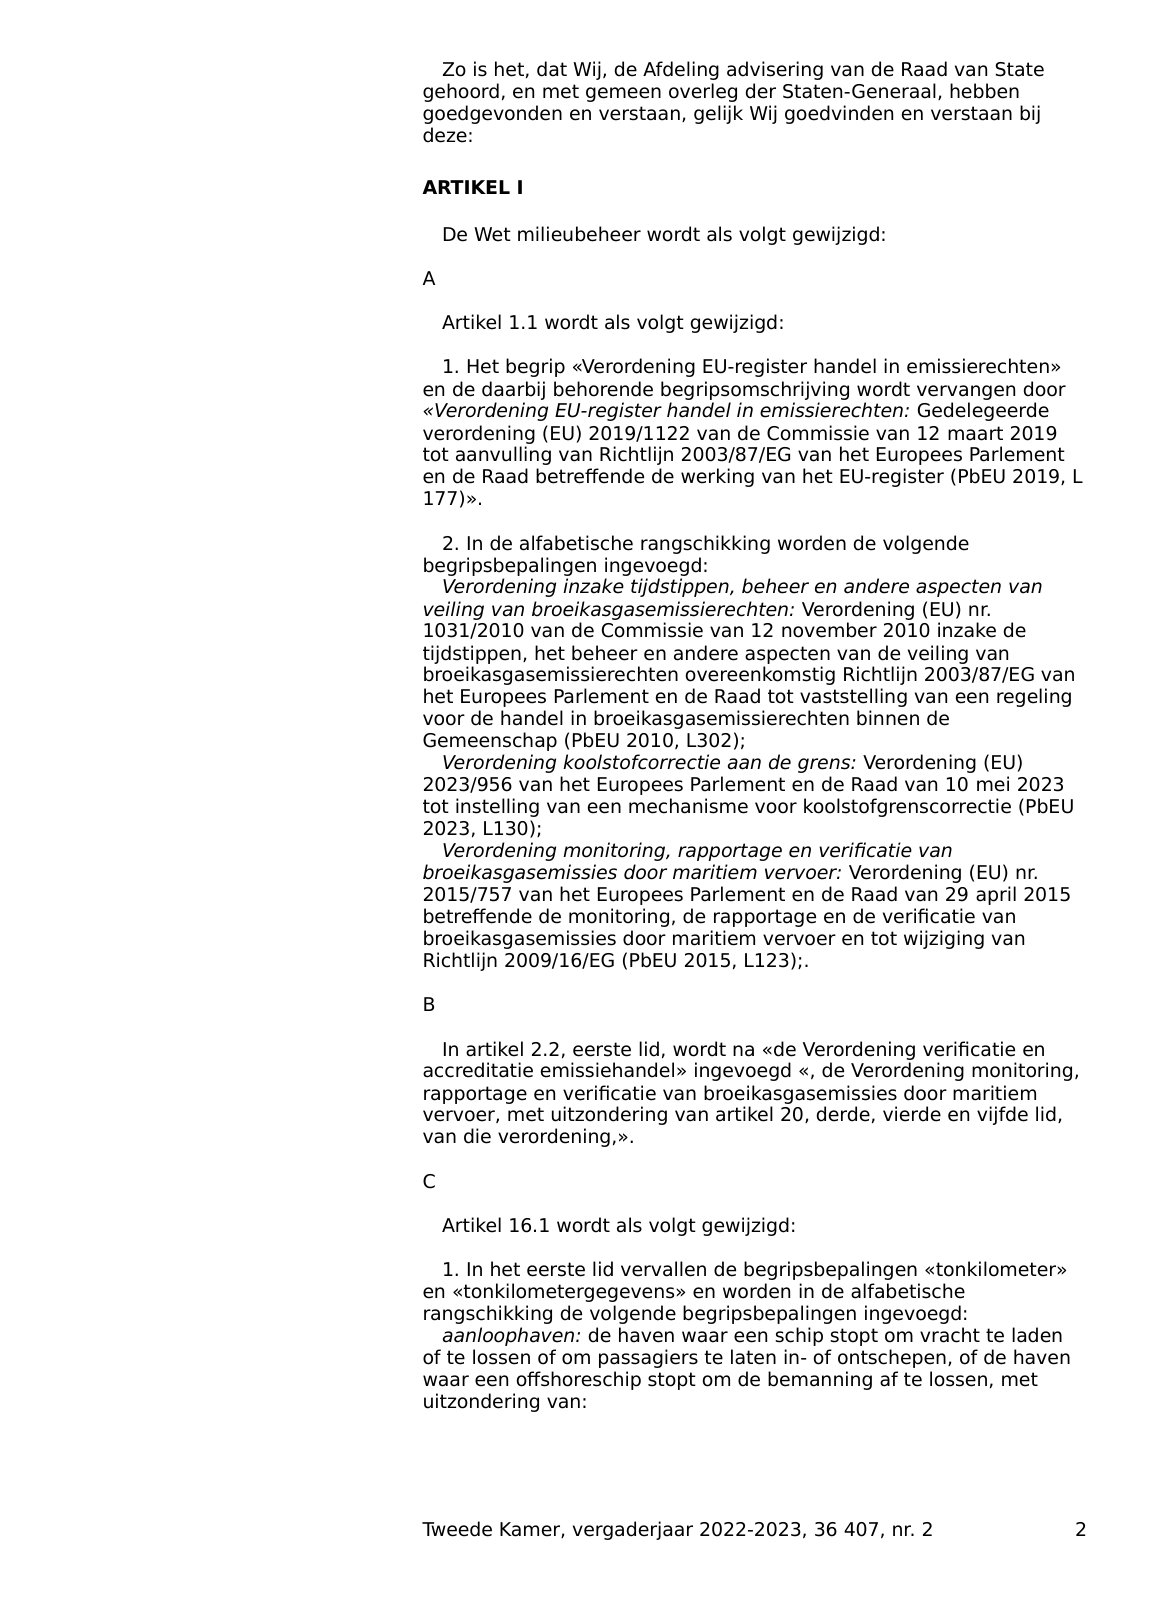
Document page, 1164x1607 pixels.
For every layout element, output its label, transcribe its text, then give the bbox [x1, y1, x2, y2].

text In artikel 2.2, eerste lid, wordt na «de Verordening verificatie en accreditatie emissiehandel» ingevoegd «, de Verordening monitoring, rapportage en verificatie van broeikasgasemissies door maritiem vervoer, met uitzondering van artikel 20, derde, vierde en vijfde lid, van die verordening,». [422, 1038, 1087, 1148]
text 1. Het begrip «Verordening EU-register handel in emissierechten» en de daarbij behorende begripsomschrijving wordt vervangen door «Verordening EU-register handel in emissierechten: Gedelegeerde verordening (EU) 2019/1122 van de Commissie van 12 maart 2019 tot aanvulling van Richtlijn 2003/87/EG van het Europees Parlement en de Raad betreffende de werking van het EU-register (PbEU 2019, L 177)». [422, 356, 1087, 510]
text 2. In de alfabetische rangschikking worden de volgende begripsbepalingen ingevoegd: [422, 532, 1087, 576]
text De Wet milieubeheer wordt als volgt gewijzigd: [422, 224, 1087, 246]
text B [422, 994, 1087, 1016]
text Zo is het, dat Wij, de Afdeling advisering van de Raad van State gehoord, en met gemeen overleg der Staten-Generaal, hebben goedgevonden en verstaan, gelijk Wij goedvinden en verstaan bij deze: [422, 59, 1087, 147]
text A [422, 268, 1087, 290]
text Artikel 16.1 wordt als volgt gewijzigd: [422, 1215, 1087, 1237]
text 1. In het eerste lid vervallen de begripsbepalingen «tonkilometer» en «tonkilometergegevens» en worden in de alfabetische rangschikking de volgende begripsbepalingen ingevoegd: [422, 1259, 1087, 1325]
text Verordening inzake tijdstippen, beheer en andere aspecten van veiling van broeikasgasemissierechten: Verordening (EU) nr. 1031/2010 van de Commissie van 12 november 2010 inzake de tijdstippen, het beheer en andere aspecten van de veiling van broeikasgasemissierechten overeenkomstig Richtlijn 2003/87/EG van het Europees Parlement en de Raad tot vaststelling van een regeling voor de handel in broeikasgasemissierechten binnen de Gemeenschap (PbEU 2010, L302); [422, 576, 1087, 752]
text Verordening koolstofcorrectie aan de grens: Verordening (EU) 2023/956 van het Europees Parlement en de Raad van 10 mei 2023 tot instelling van een mechanisme voor koolstofgrenscorrectie (PbEU 2023, L130); [422, 752, 1087, 840]
text Artikel 1.1 wordt als volgt gewijzigd: [422, 312, 1087, 334]
subtitle ARTIKEL I [422, 177, 1087, 199]
text C [422, 1171, 1087, 1192]
text aanloophaven: de haven waar een schip stopt om vracht te laden of te lossen of om passagiers te laten in- of ontschepen, of de haven waar een offshoreschip stopt om de bemanning af te lossen, met uitzondering van: [422, 1325, 1087, 1413]
text Verordening monitoring, rapportage en verificatie van broeikasgasemissies door maritiem vervoer: Verordening (EU) nr. 2015/757 van het Europees Parlement en de Raad van 29 april 2015 betreffende de monitoring, de rapportage en de verificatie van broeikasgasemissies door maritiem vervoer en tot wijziging van Richtlijn 2009/16/EG (PbEU 2015, L123);. [422, 840, 1087, 972]
